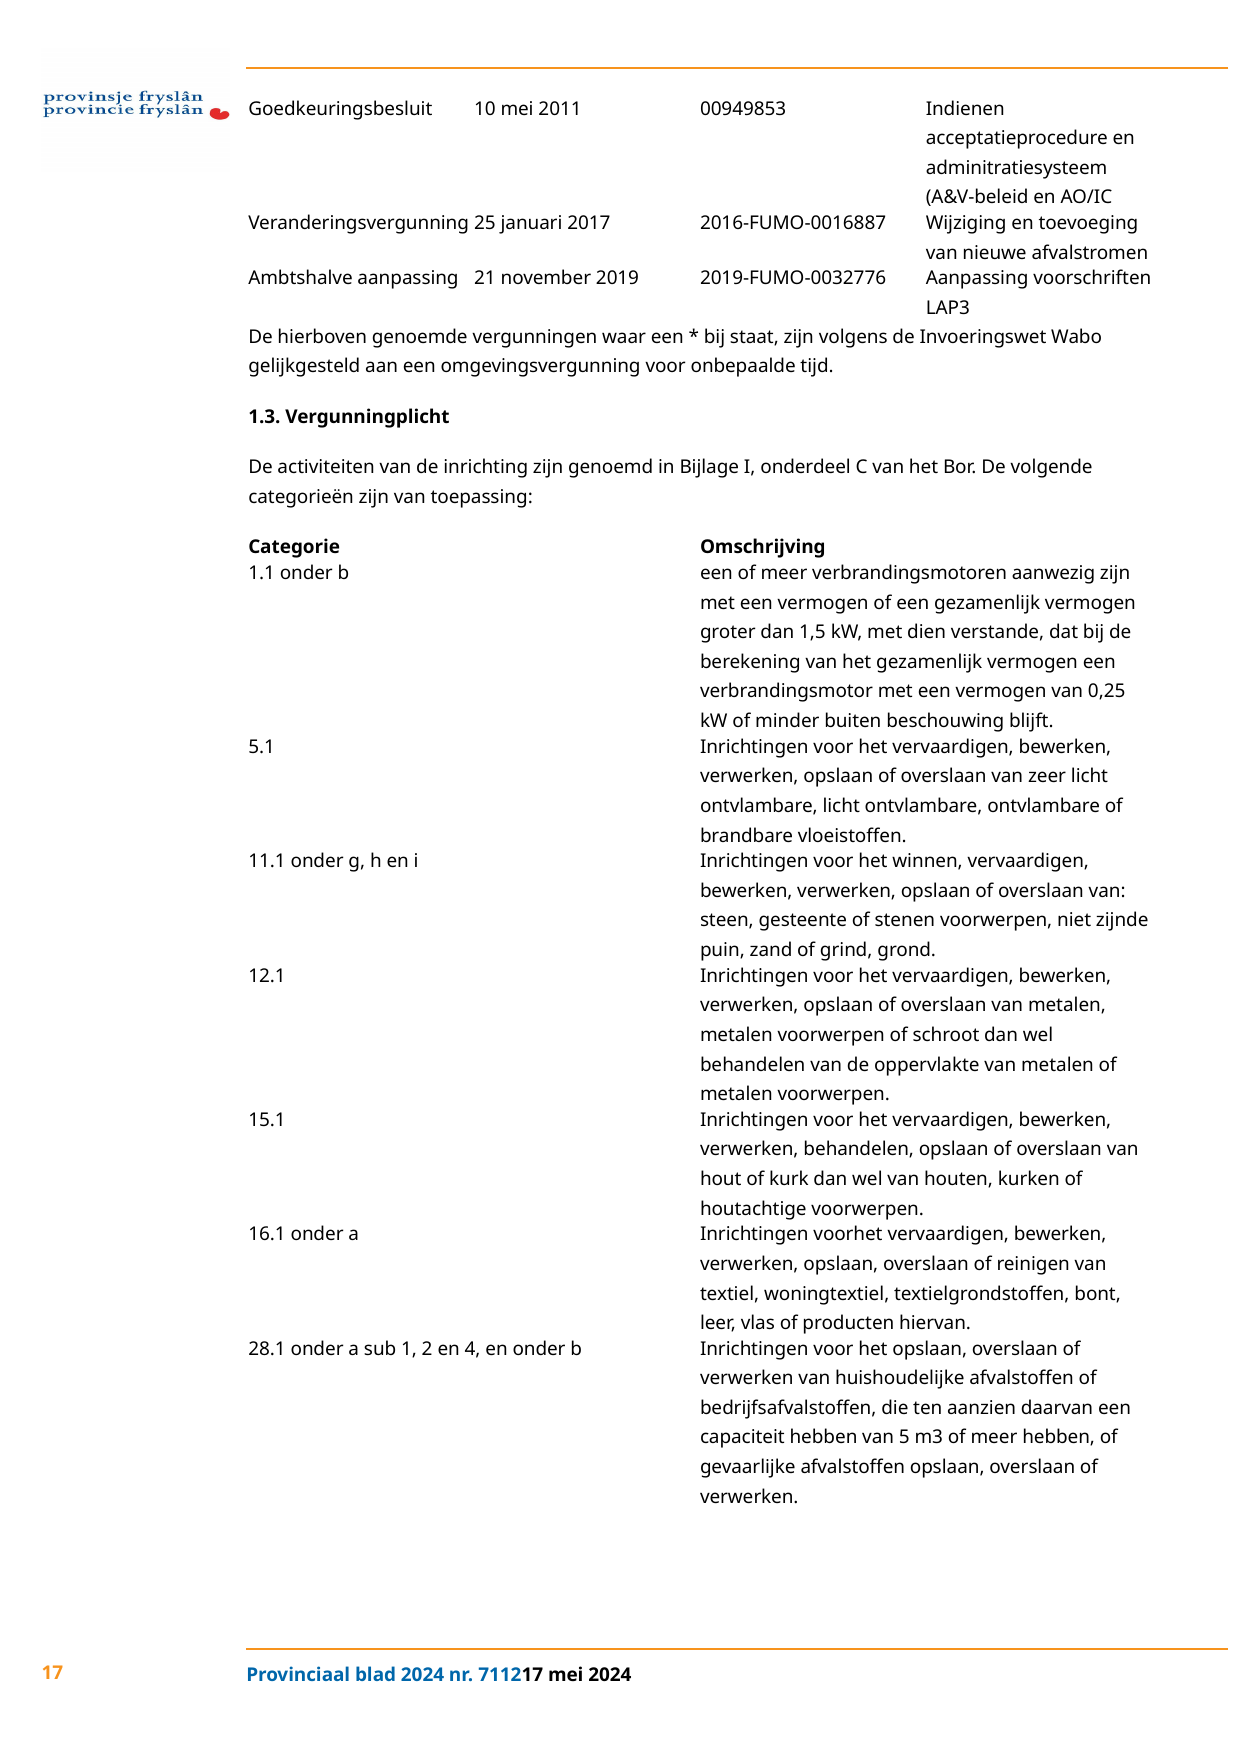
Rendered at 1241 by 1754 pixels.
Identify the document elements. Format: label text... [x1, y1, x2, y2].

picture [41, 47, 231, 172]
table_cell Inrichtingen voor het opslaan, overslaan of verwerken van huishoudelijke afvalstoffen of bedrijfsafvalstoffen, die ten aanzien daarvan een capaciteit hebben van 5 m3 of meer hebben, of gevaarlijke afvalstoffen opslaan, overslaan of verwerken. [700, 1335, 1152, 1509]
table_cell 10 mei 2011 [474, 95, 700, 209]
table_cell Veranderingsvergunning [248, 209, 474, 264]
table_cell 1.1 onder b [248, 559, 700, 733]
table_cell Inrichtingen voorhet vervaardigen, bewerken, verwerken, opslaan, overslaan of reinigen van textiel, woningtextiel, textielgrondstoffen, bont, leer, vlas of producten hiervan. [700, 1221, 1152, 1335]
table_cell 28.1 onder a sub 1, 2 en 4, en onder b [248, 1335, 700, 1509]
table_cell 15.1 [248, 1106, 700, 1221]
table_header Omschrijving [700, 534, 1152, 559]
table_cell een of meer verbrandingsmotoren aanwezig zijn met een vermogen of een gezamenlijk vermogen groter dan 1,5 kW, met dien verstande, dat bij de berekening van het gezamenlijk vermogen een verbrandingsmotor met een vermogen van 0,25 kW of minder buiten beschouwing blijft. [700, 559, 1152, 733]
table_cell Aanpassing voorschriften LAP3 [926, 265, 1152, 320]
table_cell 2016-FUMO-0016887 [700, 209, 926, 264]
text De hierboven genoemde vergunningen waar een * bij staat, zijn volgens de Invoeringswet Wabo gelijkgesteld aan een omgevingsvergunning voor onbepaalde tijd. [248, 323, 1152, 378]
table_cell 25 januari 2017 [474, 209, 700, 264]
table_cell 16.1 onder a [248, 1221, 700, 1335]
table_cell Ambtshalve aanpassing [248, 265, 474, 320]
table_cell 00949853 [700, 95, 926, 209]
table_cell Inrichtingen voor het vervaardigen, bewerken, verwerken, opslaan of overslaan van zeer licht ontvlambare, licht ontvlambare, ontvlambare of brandbare vloeistoffen. [700, 733, 1152, 847]
table_cell 2019-FUMO-0032776 [700, 265, 926, 320]
table_cell Inrichtingen voor het winnen, vervaardigen, bewerken, verwerken, opslaan of overslaan van: steen, gesteente of stenen voorwerpen, niet zijnde puin, zand of grind, grond. [700, 848, 1152, 962]
table_cell Goedkeuringsbesluit [248, 95, 474, 209]
table_cell 5.1 [248, 733, 700, 847]
table_cell Wijziging en toevoeging van nieuwe afvalstromen [926, 209, 1152, 264]
table_cell Inrichtingen voor het vervaardigen, bewerken, verwerken, opslaan of overslaan van metalen, metalen voorwerpen of schroot dan wel behandelen van de oppervlakte van metalen of metalen voorwerpen. [700, 962, 1152, 1106]
table_cell Inrichtingen voor het vervaardigen, bewerken, verwerken, behandelen, opslaan of overslaan van hout of kurk dan wel van houten, kurken of houtachtige voorwerpen. [700, 1106, 1152, 1221]
table_cell Indienen acceptatieprocedure en adminitratiesysteem (A&V-beleid en AO/IC [926, 95, 1152, 209]
table_cell 21 november 2019 [474, 265, 700, 320]
table_header Categorie [248, 534, 700, 559]
text De activiteiten van de inrichting zijn genoemd in Bijlage I, onderdeel C van het Bor. De volgende categorieën zijn van toepassing: [248, 453, 1152, 509]
text 1.3. Vergunningplicht [248, 403, 1152, 429]
table_cell 12.1 [248, 962, 700, 1106]
table_cell 11.1 onder g, h en i [248, 848, 700, 962]
